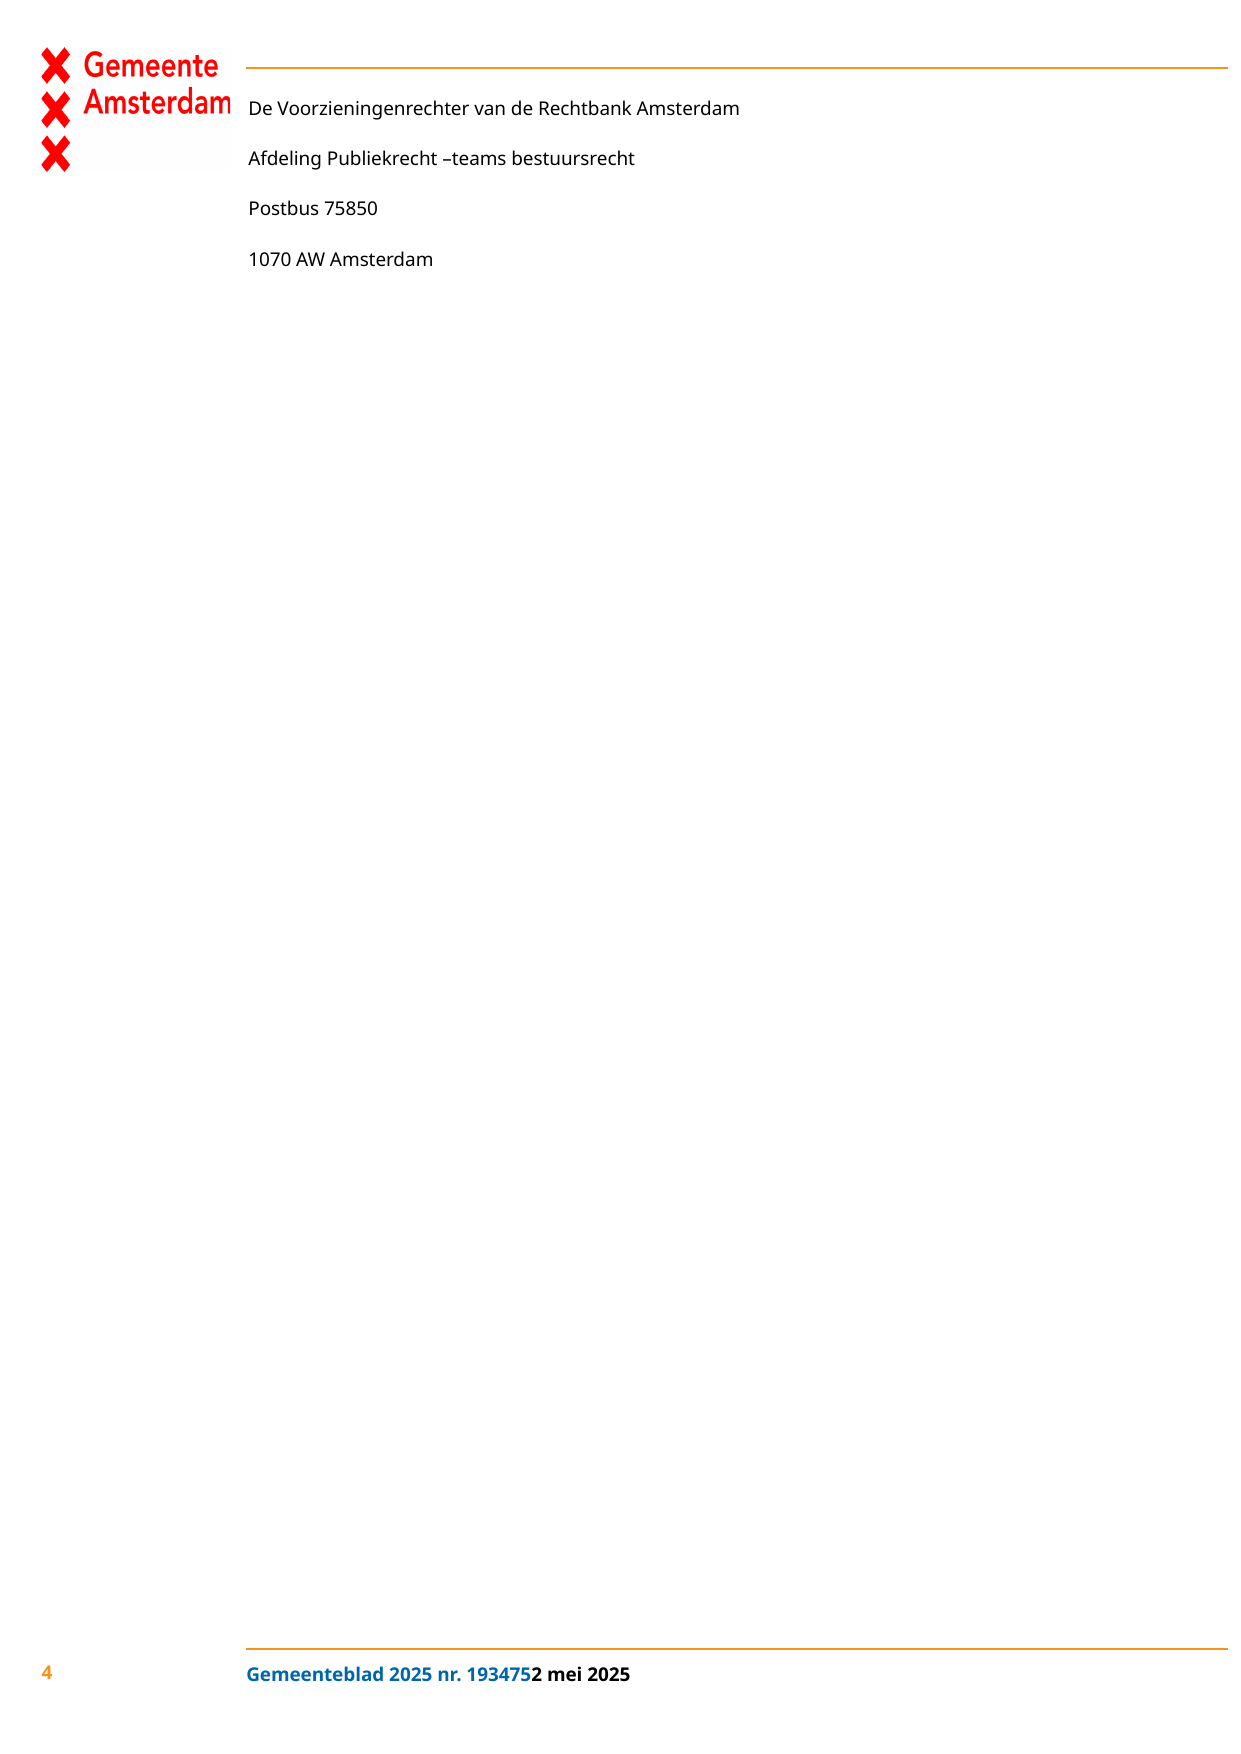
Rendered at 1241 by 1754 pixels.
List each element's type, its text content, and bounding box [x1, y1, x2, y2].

text 1070 AW Amsterdam [248, 246, 1152, 272]
text Afdeling Publiekrecht –teams bestuursrecht [248, 145, 1152, 171]
text De Voorzieningenrechter van de Rechtbank Amsterdam [248, 95, 1152, 121]
picture [41, 47, 231, 172]
text Postbus 75850 [248, 196, 1152, 221]
